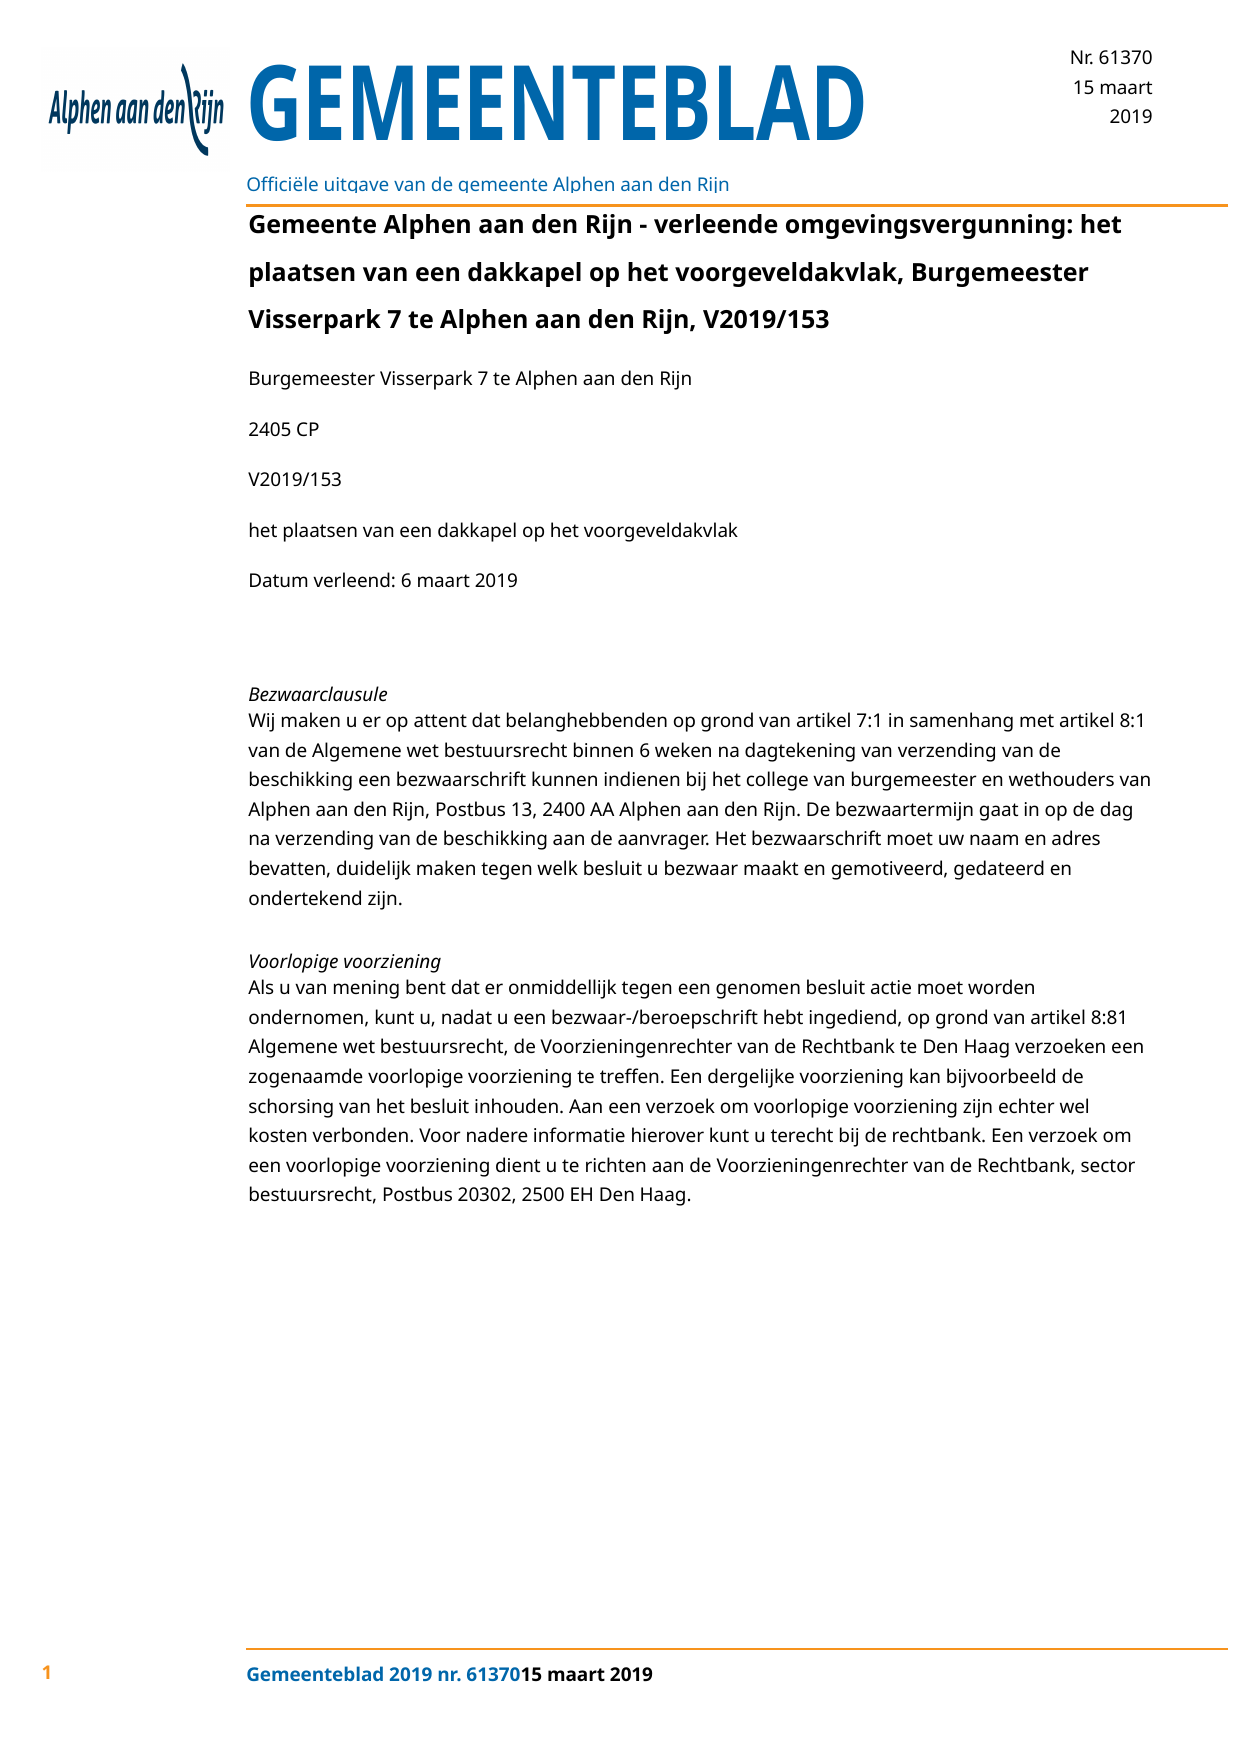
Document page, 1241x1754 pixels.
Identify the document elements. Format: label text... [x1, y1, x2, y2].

picture [41, 47, 231, 172]
text Burgemeester Visserpark 7 te Alphen aan den Rijn [248, 366, 1152, 391]
text Voorlopige voorziening [248, 949, 1152, 974]
text Bezwaarclausule [248, 682, 1152, 707]
text Datum verleend: 6 maart 2019 [248, 567, 1152, 593]
text Als u van mening bent dat er onmiddellijk tegen een genomen besluit actie moet worden ondernomen, kunt u, nadat u een bezwaar-/beroepschrift hebt ingediend, op grond van artikel 8:81 Algemene wet bestuursrecht, de Voorzieningenrechter van de Rechtbank te Den Haag verzoeken een zogenaamde voorlopige voorziening te treffen. Een dergelijke voorziening kan bijvoorbeeld de schorsing van het besluit inhouden. Aan een verzoek om voorlopige voorziening zijn echter wel kosten verbonden. Voor nadere informatie hierover kunt u terecht bij de rechtbank. Een verzoek om een voorlopige voorziening dient u te richten aan de Voorzieningenrechter van de Rechtbank, sector bestuursrecht, Postbus 20302, 2500 EH Den Haag. [248, 974, 1152, 1207]
text 2405 CP [248, 416, 1152, 442]
text het plaatsen van een dakkapel op het voorgeveldakvlak [248, 517, 1152, 542]
text V2019/153 [248, 466, 1152, 492]
text Gemeente Alphen aan den Rijn - verleende omgevingsvergunning: het plaatsen van een dakkapel op het voorgeveldakvlak, Burgemeester Visserpark 7 te Alphen aan den Rijn, V2019/153 [248, 207, 1152, 336]
text Wij maken u er op attent dat belanghebbenden op grond van artikel 7:1 in samenhang met artikel 8:1 van de Algemene wet bestuursrecht binnen 6 weken na dagtekening van verzending van de beschikking een bezwaarschrift kunnen indienen bij het college van burgemeester en wethouders van Alphen aan den Rijn, Postbus 13, 2400 AA Alphen aan den Rijn. De bezwaartermijn gaat in op de dag na verzending van de beschikking aan de aanvrager. Het bezwaarschrift moet uw naam en adres bevatten, duidelijk maken tegen welk besluit u bezwaar maakt en gemotiveerd, gedateerd en ondertekend zijn. [248, 707, 1152, 911]
